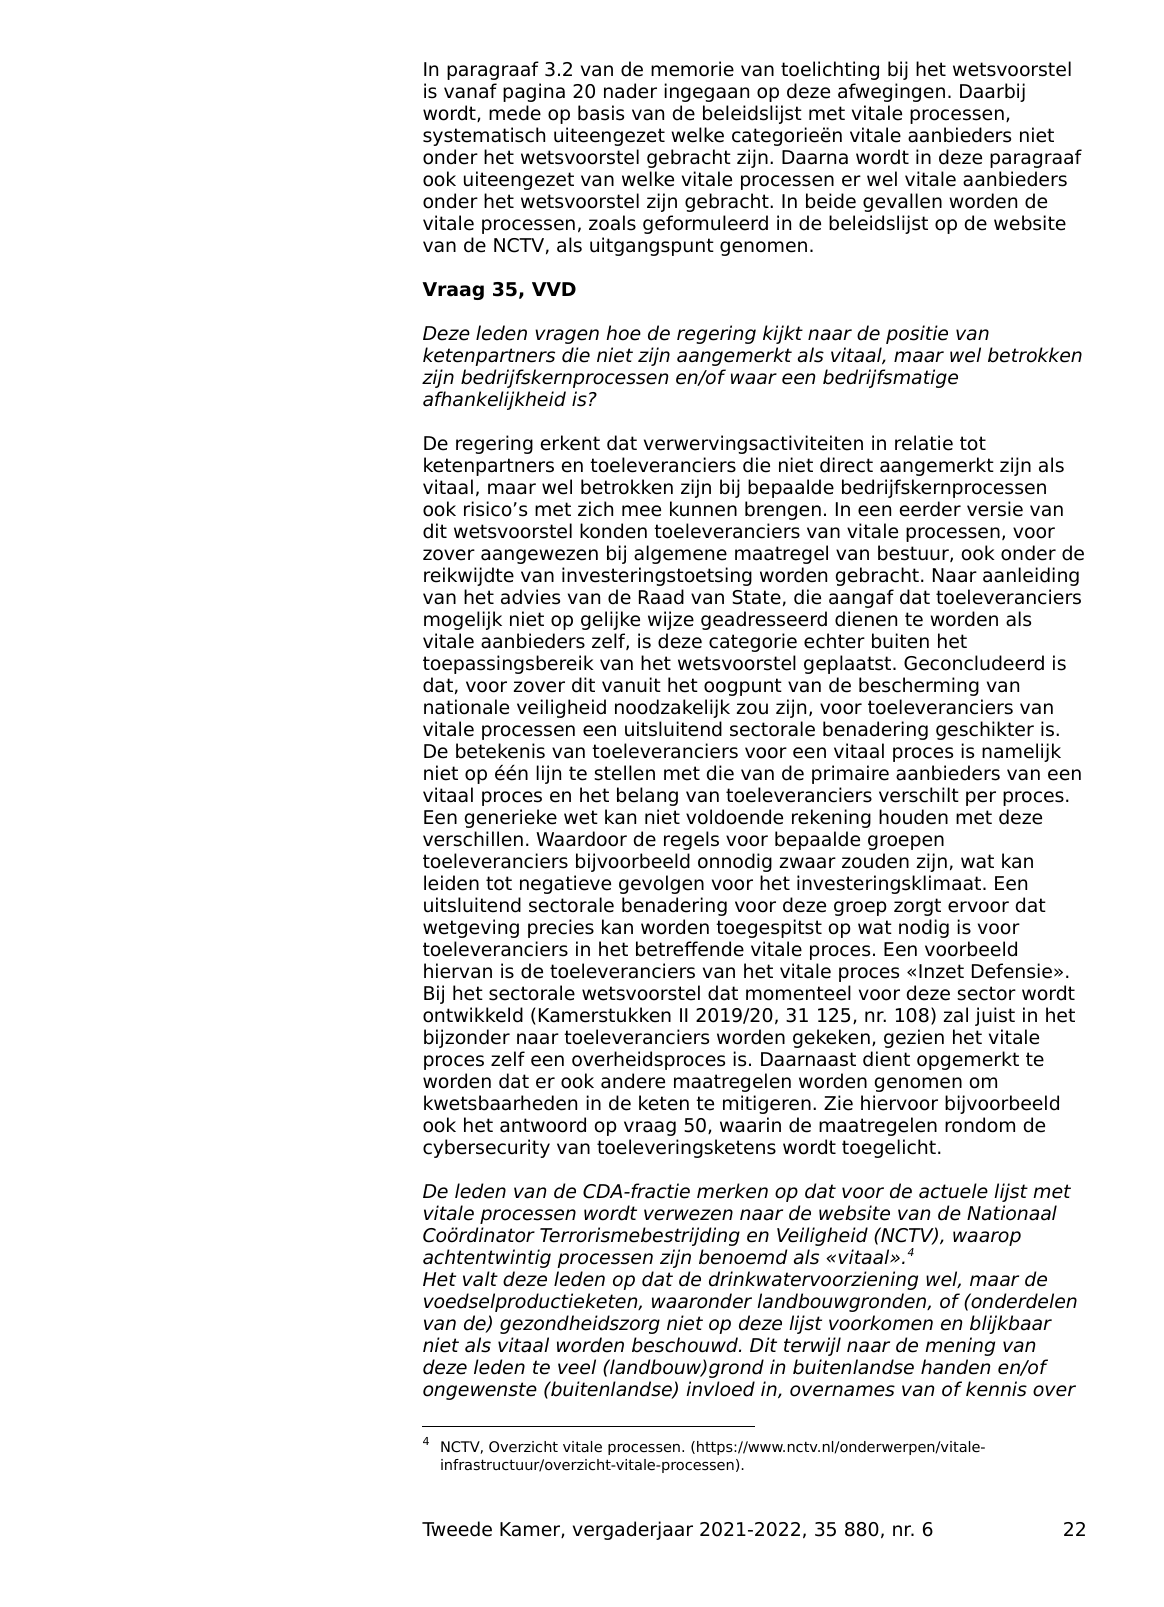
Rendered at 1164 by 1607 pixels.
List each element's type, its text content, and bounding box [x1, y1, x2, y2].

text De regering erkent dat verwervingsactiviteiten in relatie tot ketenpartners en toeleveranciers die niet direct aangemerkt zijn als vitaal, maar wel betrokken zijn bij bepaalde bedrijfskernprocessen ook risico’s met zich mee kunnen brengen. In een eerder versie van dit wetsvoorstel konden toeleveranciers van vitale processen, voor zover aangewezen bij algemene maatregel van bestuur, ook onder de reikwijdte van investeringstoetsing worden gebracht. Naar aanleiding van het advies van de Raad van State, die aangaf dat toeleveranciers mogelijk niet op gelijke wijze geadresseerd dienen te worden als vitale aanbieders zelf, is deze categorie echter buiten het toepassingsbereik van het wetsvoorstel geplaatst. Geconcludeerd is dat, voor zover dit vanuit het oogpunt van de bescherming van nationale veiligheid noodzakelijk zou zijn, voor toeleveranciers van vitale processen een uitsluitend sectorale benadering geschikter is. De betekenis van toeleveranciers voor een vitaal proces is namelijk niet op één lijn te stellen met die van de primaire aanbieders van een vitaal proces en het belang van toeleveranciers verschilt per proces. Een generieke wet kan niet voldoende rekening houden met deze verschillen. Waardoor de regels voor bepaalde groepen toeleveranciers bijvoorbeeld onnodig zwaar zouden zijn, wat kan leiden tot negatieve gevolgen voor het investeringsklimaat. Een uitsluitend sectorale benadering voor deze groep zorgt ervoor dat wetgeving precies kan worden toegespitst op wat nodig is voor toeleveranciers in het betreffende vitale proces. Een voorbeeld hiervan is de toeleveranciers van het vitale proces «Inzet Defensie». Bij het sectorale wetsvoorstel dat momenteel voor deze sector wordt ontwikkeld (Kamerstukken II 2019/20, 31 125, nr. 108) zal juist in het bijzonder naar toeleveranciers worden gekeken, gezien het vitale proces zelf een overheidsproces is. Daarnaast dient opgemerkt te worden dat er ook andere maatregelen worden genomen om kwetsbaarheden in de keten te mitigeren. Zie hiervoor bijvoorbeeld ook het antwoord op vraag 50, waarin de maatregelen rondom de cybersecurity van toeleveringsketens wordt toegelicht. [422, 433, 1087, 1159]
text Het valt deze leden op dat de drinkwatervoorziening wel, maar de voedselproductieketen, waaronder landbouwgronden, of (onderdelen van de) gezondheidszorg niet op deze lijst voorkomen en blijkbaar niet als vitaal worden beschouwd. Dit terwijl naar de mening van deze leden te veel (landbouw)grond in buitenlandse handen en/of ongewenste (buitenlandse) invloed in, overnames van of kennis over [422, 1269, 1087, 1401]
text De leden van de CDA-fractie merken op dat voor de actuele lijst met vitale processen wordt verwezen naar de website van de Nationaal Coördinator Terrorismebestrijding en Veiligheid (NCTV), waarop achtentwintig processen zijn benoemd als «vitaal». [422, 1181, 1087, 1269]
text In paragraaf 3.2 van de memorie van toelichting bij het wetsvoorstel is vanaf pagina 20 nader ingegaan op deze afwegingen. Daarbij wordt, mede op basis van de beleidslijst met vitale processen, systematisch uiteengezet welke categorieën vitale aanbieders niet onder het wetsvoorstel gebracht zijn. Daarna wordt in deze paragraaf ook uiteengezet van welke vitale processen er wel vitale aanbieders onder het wetsvoorstel zijn gebracht. In beide gevallen worden de vitale processen, zoals geformuleerd in de beleidslijst op de website van de NCTV, als uitgangspunt genomen. [422, 59, 1087, 257]
text Deze leden vragen hoe de regering kijkt naar de positie van ketenpartners die niet zijn aangemerkt als vitaal, maar wel betrokken zijn bedrijfskernprocessen en/of waar een bedrijfsmatige afhankelijkheid is? [422, 323, 1087, 411]
text NCTV, Overzicht vitale processen. (https://www.nctv.nl/onderwerpen/vitale-infrastructuur/overzicht-vitale-processen). [422, 1435, 1087, 1474]
subtitle Vraag 35, VVD [422, 279, 1087, 301]
